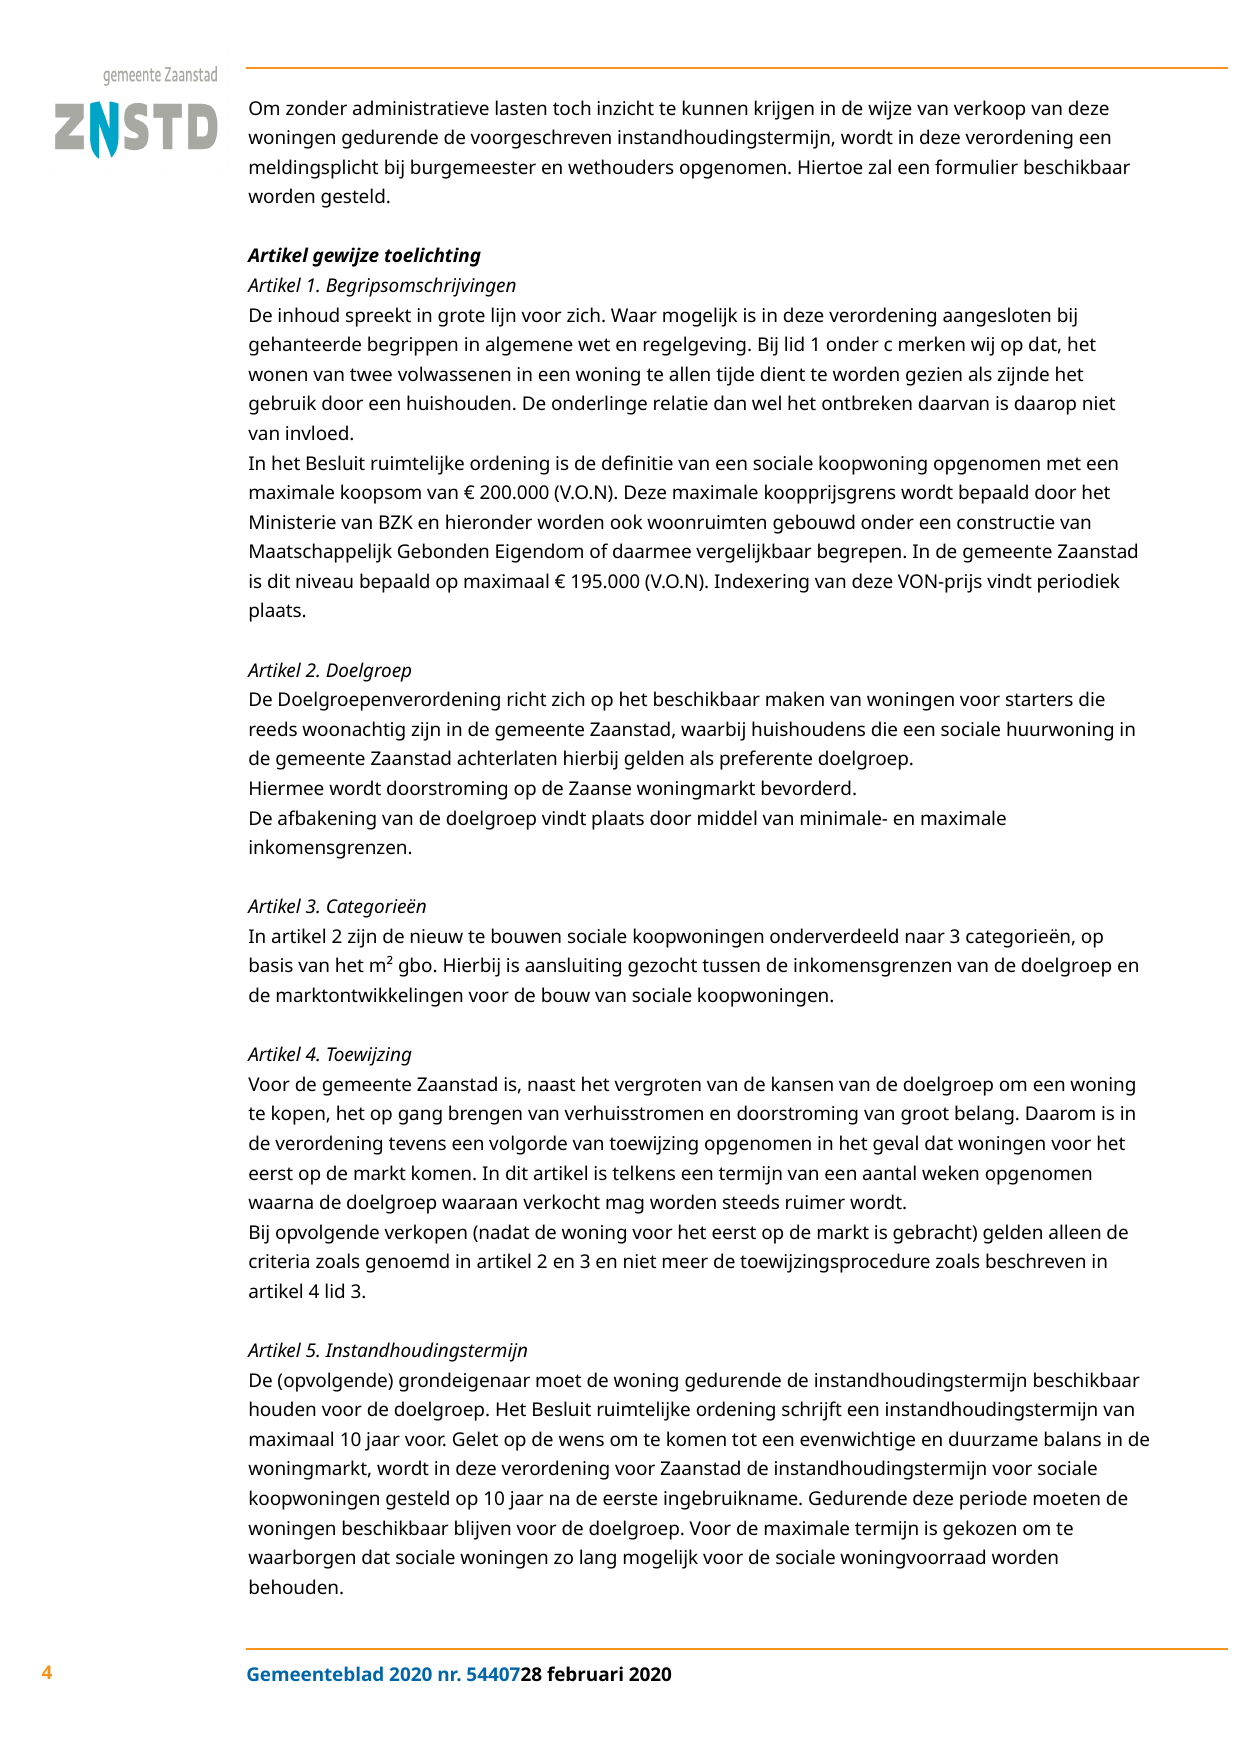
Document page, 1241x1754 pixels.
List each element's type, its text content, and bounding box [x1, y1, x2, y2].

text De (opvolgende) grondeigenaar moet de woning gedurende de instandhoudingstermijn beschikbaar houden voor de doelgroep. Het Besluit ruimtelijke ordening schrijft een instandhoudingstermijn van maximaal 10 jaar voor. Gelet op de wens om te komen tot een evenwichtige en duurzame balans in de woningmarkt, wordt in deze verordening voor Zaanstad de instandhoudingstermijn voor sociale koopwoningen gesteld op 10 jaar na de eerste ingebruikname. Gedurende deze periode moeten de woningen beschikbaar blijven voor de doelgroep. Voor de maximale termijn is gekozen om te waarborgen dat sociale woningen zo lang mogelijk voor de sociale woningvoorraad worden behouden. [248, 1367, 1152, 1600]
text Voor de gemeente Zaanstad is, naast het vergroten van de kansen van de doelgroep om een woning te kopen, het op gang brengen van verhuisstromen en doorstroming van groot belang. Daarom is in de verordening tevens een volgorde van toewijzing opgenomen in het geval dat woningen voor het eerst op de markt komen. In dit artikel is telkens een termijn van een aantal weken opgenomen waarna de doelgroep waaraan verkocht mag worden steeds ruimer wordt. [248, 1071, 1152, 1215]
text Bij opvolgende verkopen (nadat de woning voor het eerst op de markt is gebracht) gelden alleen de criteria zoals genoemd in artikel 2 en 3 en niet meer de toewijzingsprocedure zoals beschreven in artikel 4 lid 3. [248, 1219, 1152, 1304]
text Artikel 5. Instandhoudingstermijn [248, 1337, 1152, 1363]
text De Doelgroepenverordening richt zich op het beschikbaar maken van woningen voor starters die reeds woonachtig zijn in de gemeente Zaanstad, waarbij huishoudens die een sociale huurwoning in de gemeente Zaanstad achterlaten hierbij gelden als preferente doelgroep. [248, 686, 1152, 771]
text Artikel gewijze toelichting [248, 243, 1152, 268]
text Artikel 4. Toewijzing [248, 1041, 1152, 1067]
text Artikel 1. Begripsomschrijvingen [248, 272, 1152, 298]
text Om zonder administratieve lasten toch inzicht te kunnen krijgen in de wijze van verkoop van deze woningen gedurende de voorgeschreven instandhoudingstermijn, wordt in deze verordening een meldingsplicht bij burgemeester en wethouders opgenomen. Hiertoe zal een formulier beschikbaar worden gesteld. [248, 95, 1152, 209]
text De inhoud spreekt in grote lijn voor zich. Waar mogelijk is in deze verordening aangesloten bij gehanteerde begrippen in algemene wet en regelgeving. Bij lid 1 onder c merken wij op dat, het wonen van twee volwassenen in een woning te allen tijde dient te worden gezien als zijnde het gebruik door een huishouden. De onderlinge relatie dan wel het ontbreken daarvan is daarop niet van invloed. [248, 302, 1152, 446]
text Artikel 2. Doelgroep [248, 657, 1152, 683]
text Artikel 3. Categorieën [248, 893, 1152, 919]
text Hiermee wordt doorstroming op de Zaanse woningmarkt bevorderd. [248, 775, 1152, 801]
text In artikel 2 zijn de nieuw te bouwen sociale koopwoningen onderverdeeld naar 3 categorieën, op basis van het m² gbo. Hierbij is aansluiting gezocht tussen de inkomensgrenzen van de doelgroep en de marktontwikkelingen voor de bouw van sociale koopwoningen. [248, 923, 1152, 1008]
text In het Besluit ruimtelijke ordening is de definitie van een sociale koopwoning opgenomen met een maximale koopsom van € 200.000 (V.O.N). Deze maximale koopprijsgrens wordt bepaald door het Ministerie van BZK en hieronder worden ook woonruimten gebouwd onder een constructie van Maatschappelijk Gebonden Eigendom of daarmee vergelijkbaar begrepen. In de gemeente Zaanstad is dit niveau bepaald op maximaal € 195.000 (V.O.N). Indexering van deze VON-prijs vindt periodiek plaats. [248, 450, 1152, 623]
picture [41, 47, 231, 172]
text De afbakening van de doelgroep vindt plaats door middel van minimale- en maximale inkomensgrenzen. [248, 805, 1152, 860]
